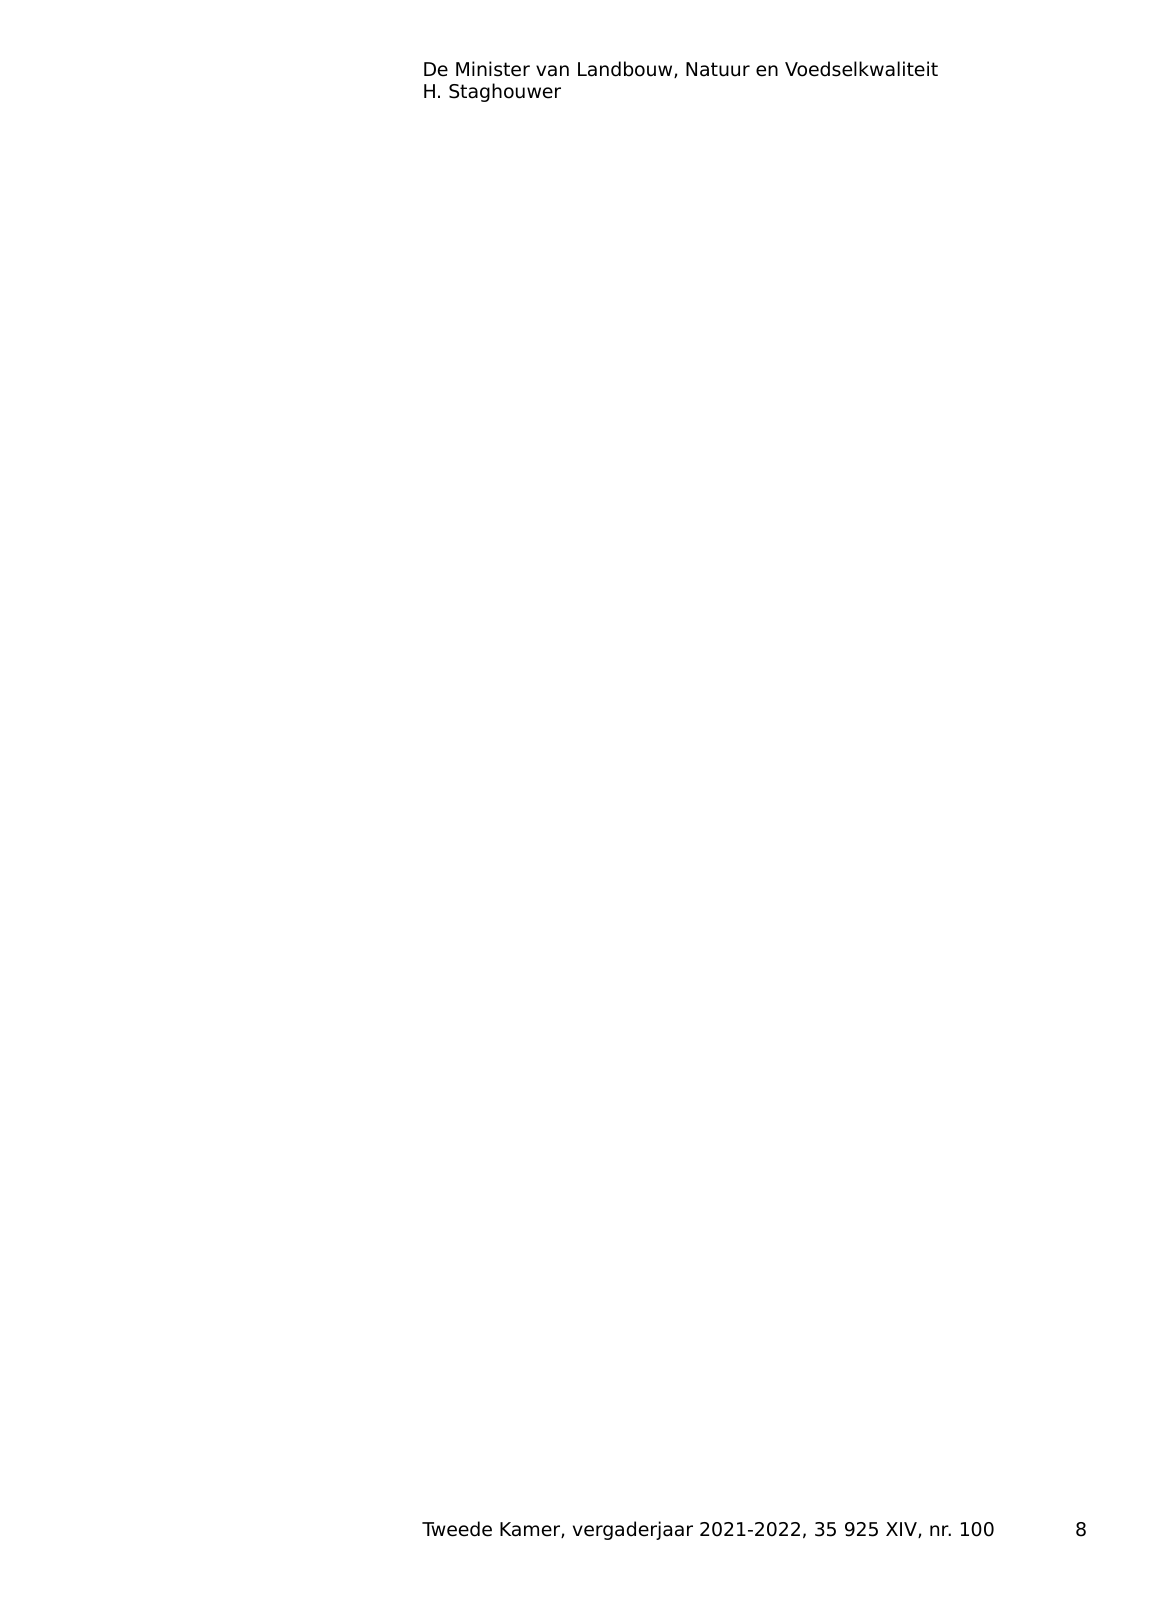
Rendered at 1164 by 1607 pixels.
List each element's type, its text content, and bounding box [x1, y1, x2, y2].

text De Minister van Landbouw, Natuur en Voedselkwaliteit H. Staghouwer [422, 59, 1087, 103]
